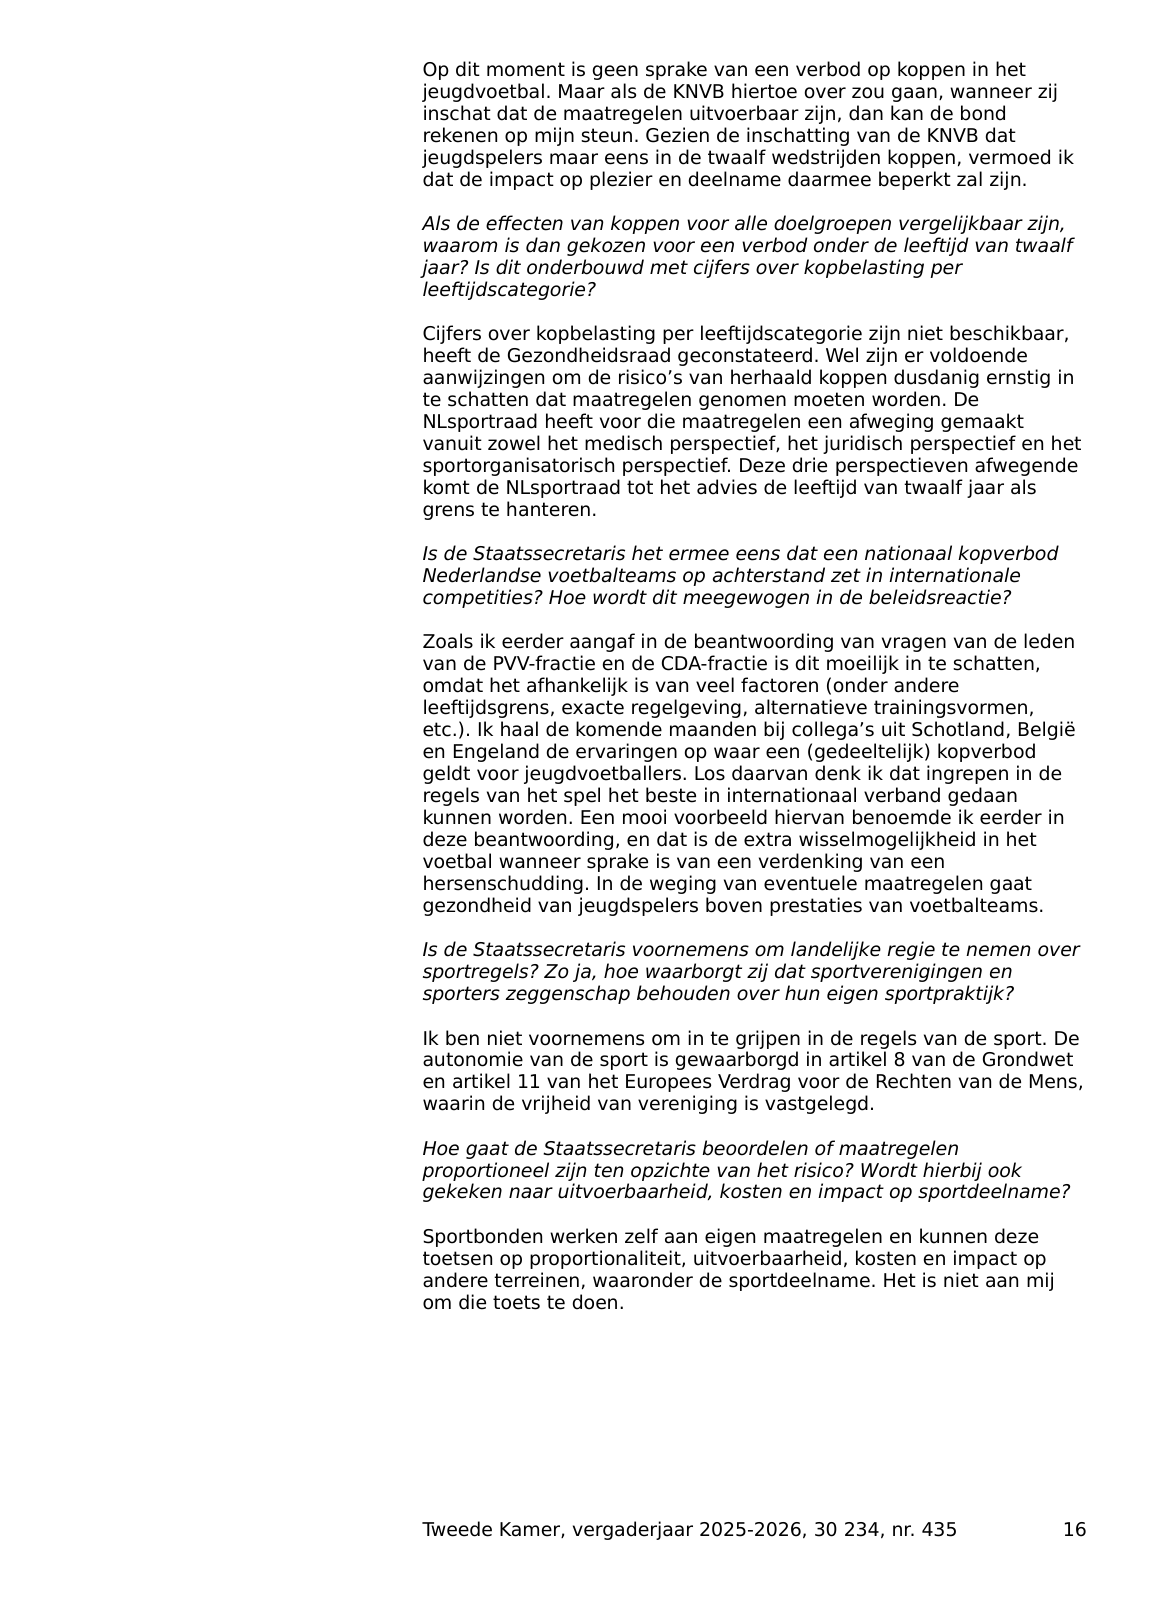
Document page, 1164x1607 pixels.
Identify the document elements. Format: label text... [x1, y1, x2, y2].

text Ik ben niet voornemens om in te grijpen in de regels van de sport. De autonomie van de sport is gewaarborgd in artikel 8 van de Grondwet en artikel 11 van het Europees Verdrag voor de Rechten van de Mens, waarin de vrijheid van vereniging is vastgelegd. [422, 1027, 1087, 1115]
text Hoe gaat de Staatssecretaris beoordelen of maatregelen proportioneel zijn ten opzichte van het risico? Wordt hierbij ook gekeken naar uitvoerbaarheid, kosten en impact op sportdeelname? [422, 1137, 1087, 1203]
text Cijfers over kopbelasting per leeftijdscategorie zijn niet beschikbaar, heeft de Gezondheidsraad geconstateerd. Wel zijn er voldoende aanwijzingen om de risico’s van herhaald koppen dusdanig ernstig in te schatten dat maatregelen genomen moeten worden. De NLsportraad heeft voor die maatregelen een afweging gemaakt vanuit zowel het medisch perspectief, het juridisch perspectief en het sportorganisatorisch perspectief. Deze drie perspectieven afwegende komt de NLsportraad tot het advies de leeftijd van twaalf jaar als grens te hanteren. [422, 323, 1087, 521]
text Zoals ik eerder aangaf in de beantwoording van vragen van de leden van de PVV-fractie en de CDA-fractie is dit moeilijk in te schatten, omdat het afhankelijk is van veel factoren (onder andere leeftijdsgrens, exacte regelgeving, alternatieve trainingsvormen, etc.). Ik haal de komende maanden bij collega’s uit Schotland, België en Engeland de ervaringen op waar een (gedeeltelijk) kopverbod geldt voor jeugdvoetballers. Los daarvan denk ik dat ingrepen in de regels van het spel het beste in internationaal verband gedaan kunnen worden. Een mooi voorbeeld hiervan benoemde ik eerder in deze beantwoording, en dat is de extra wisselmogelijkheid in het voetbal wanneer sprake is van een verdenking van een hersenschudding. In de weging van eventuele maatregelen gaat gezondheid van jeugdspelers boven prestaties van voetbalteams. [422, 631, 1087, 917]
text Op dit moment is geen sprake van een verbod op koppen in het jeugdvoetbal. Maar als de KNVB hiertoe over zou gaan, wanneer zij inschat dat de maatregelen uitvoerbaar zijn, dan kan de bond rekenen op mijn steun. Gezien de inschatting van de KNVB dat jeugdspelers maar eens in de twaalf wedstrijden koppen, vermoed ik dat de impact op plezier en deelname daarmee beperkt zal zijn. [422, 59, 1087, 191]
text Als de effecten van koppen voor alle doelgroepen vergelijkbaar zijn, waarom is dan gekozen voor een verbod onder de leeftijd van twaalf jaar? Is dit onderbouwd met cijfers over kopbelasting per leeftijdscategorie? [422, 213, 1087, 301]
text Is de Staatssecretaris het ermee eens dat een nationaal kopverbod Nederlandse voetbalteams op achterstand zet in internationale competities? Hoe wordt dit meegewogen in de beleidsreactie? [422, 543, 1087, 609]
text Sportbonden werken zelf aan eigen maatregelen en kunnen deze toetsen op proportionaliteit, uitvoerbaarheid, kosten en impact op andere terreinen, waaronder de sportdeelname. Het is niet aan mij om die toets te doen. [422, 1226, 1087, 1313]
text Is de Staatssecretaris voornemens om landelijke regie te nemen over sportregels? Zo ja, hoe waarborgt zij dat sportverenigingen en sporters zeggenschap behouden over hun eigen sportpraktijk? [422, 939, 1087, 1005]
